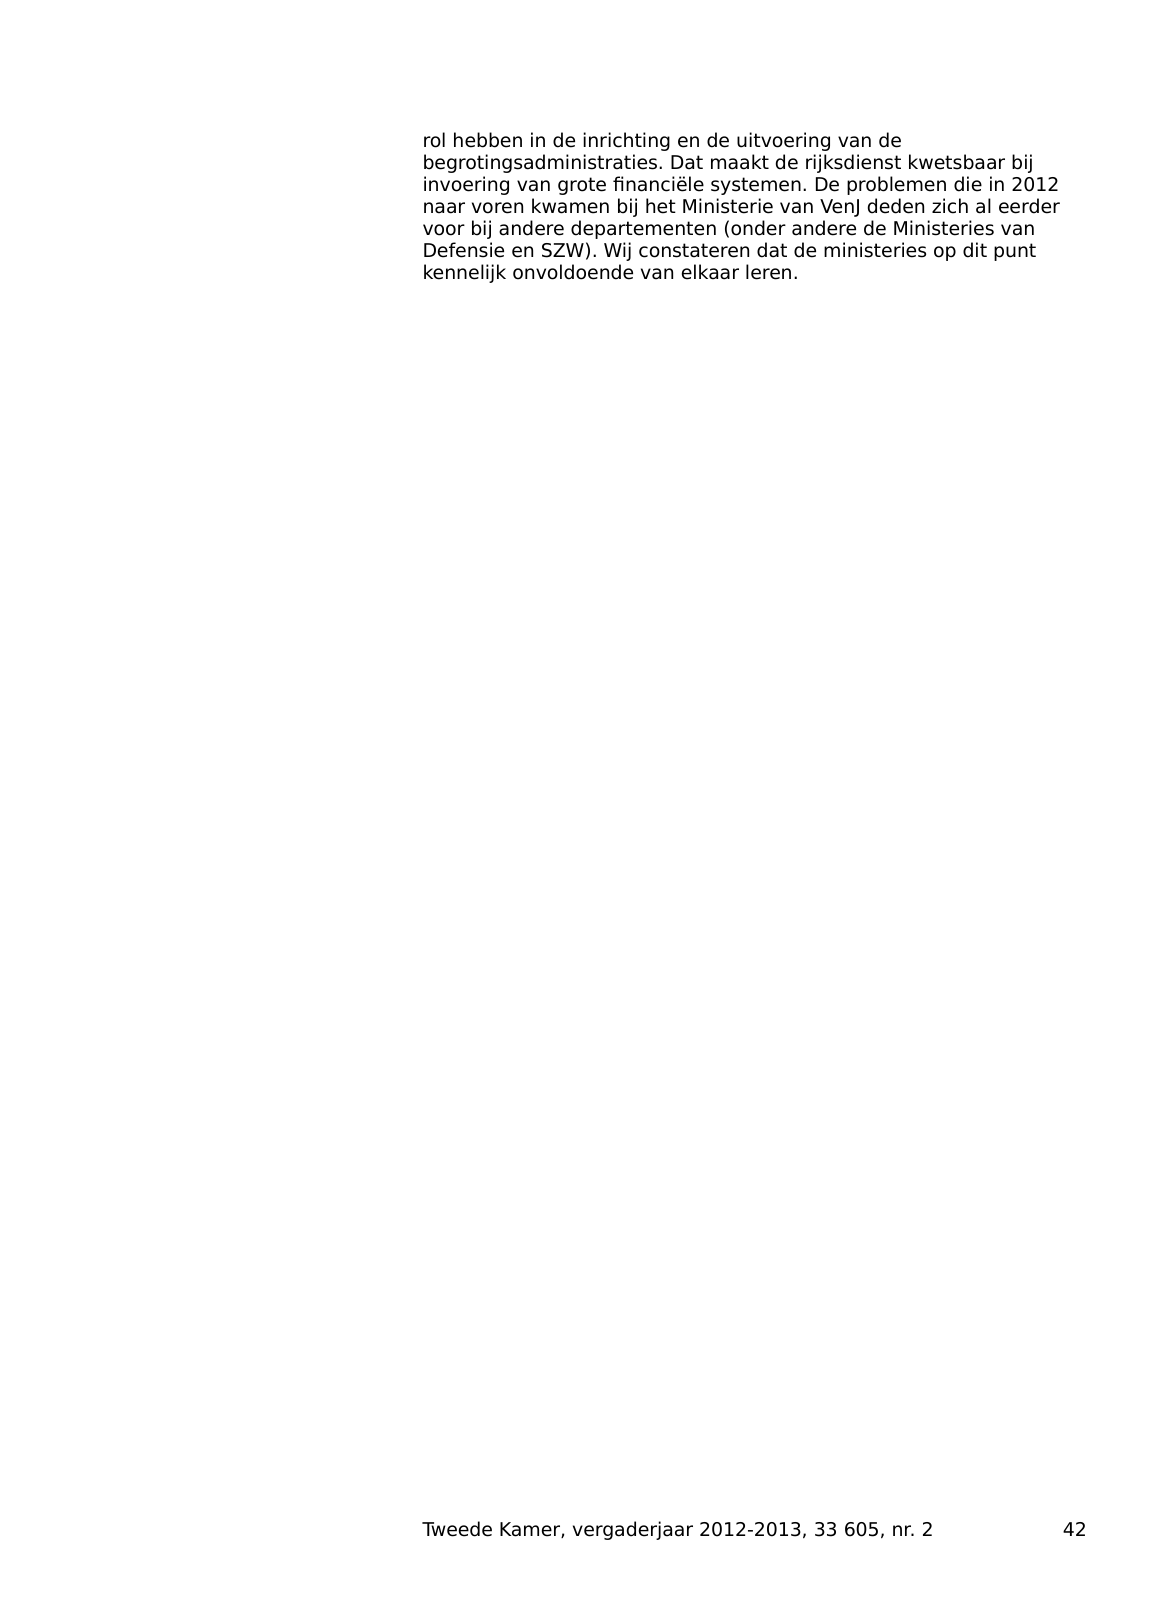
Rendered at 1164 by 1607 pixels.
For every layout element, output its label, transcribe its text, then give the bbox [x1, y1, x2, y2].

text rol hebben in de inrichting en de uitvoering van de begrotingsadministraties. Dat maakt de rijksdienst kwetsbaar bij invoering van grote financiële systemen. De problemen die in 2012 naar voren kwamen bij het Ministerie van VenJ deden zich al eerder voor bij andere departementen (onder andere de Ministeries van Defensie en SZW). Wij constateren dat de ministeries op dit punt kennelijk onvoldoende van elkaar leren. [422, 130, 1087, 284]
